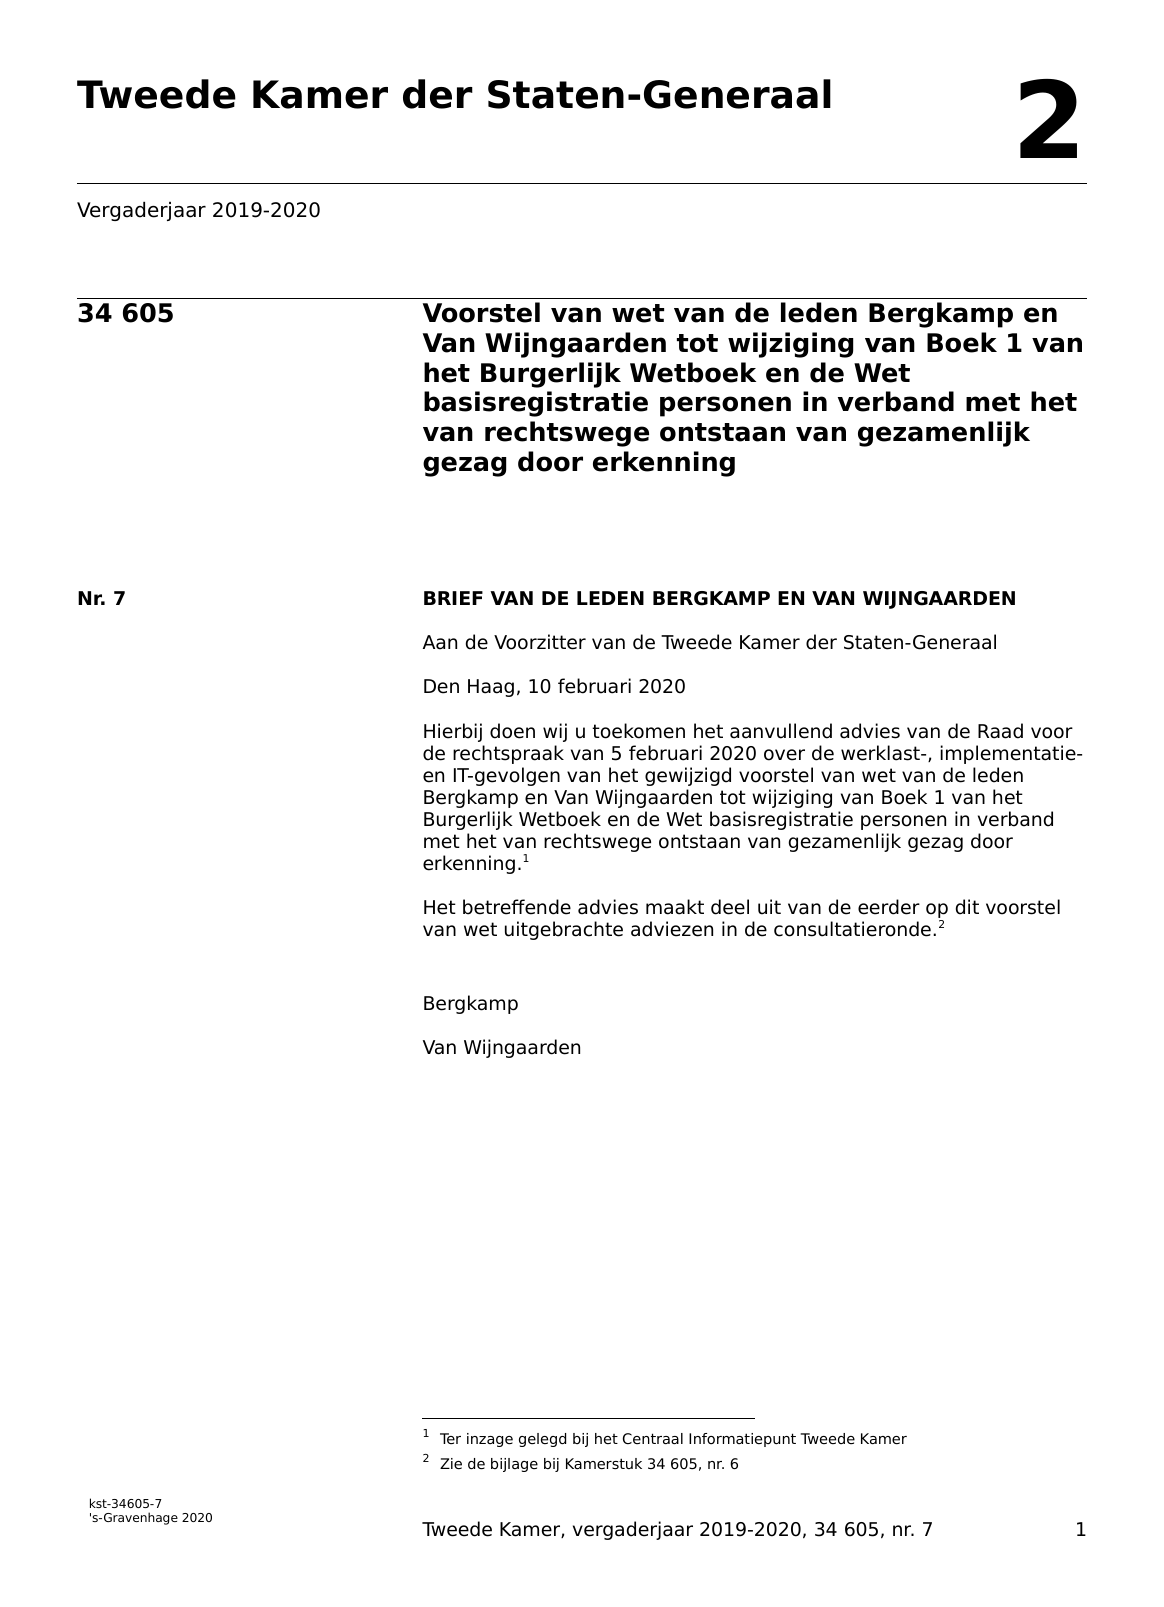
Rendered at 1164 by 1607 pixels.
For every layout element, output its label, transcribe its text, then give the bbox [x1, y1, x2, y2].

text Zie de bijlage bij Kamerstuk 34 605, nr. 6 [422, 1452, 1087, 1474]
table_header Tweede Kamer der Staten-Generaal [77, 59, 886, 183]
table_header 2 [886, 59, 1087, 183]
subtitle Nr. 7 BRIEF VAN DE LEDEN BERGKAMP EN VAN WIJNGAARDEN [77, 588, 1087, 610]
table_cell Vergaderjaar 2019-2020 [77, 184, 1087, 298]
text Ter inzage gelegd bij het Centraal Informatiepunt Tweede Kamer [422, 1427, 1087, 1449]
text Bergkamp Van Wijngaarden [422, 971, 1087, 1058]
text 's-Gravenhage 2020 [88, 1511, 323, 1525]
text Hierbij doen wij u toekomen het aanvullend advies van de Raad voor de rechtspraak van 5 februari 2020 over de werklast-, implementatie- en IT-gevolgen van het gewijzigd voorstel van wet van de leden Bergkamp en Van Wijngaarden tot wijziging van Boek 1 van het Burgerlijk Wetboek en de Wet basisregistratie personen in verband met het van rechtswege ontstaan van gezamenlijk gezag door erkenning. [422, 721, 1087, 874]
subtitle 34 605 Voorstel van wet van de leden Bergkamp en Van Wijngaarden tot wijziging van Boek 1 van het Burgerlijk Wetboek en de Wet basisregistratie personen in verband met het van rechtswege ontstaan van gezamenlijk gezag door erkenning [77, 299, 1087, 477]
text Den Haag, 10 februari 2020 [422, 676, 1087, 698]
text Het betreffende advies maakt deel uit van de eerder op dit voorstel van wet uitgebrachte adviezen in de consultatieronde. [422, 897, 1087, 941]
text kst-34605-7 [88, 1497, 323, 1511]
text Aan de Voorzitter van de Tweede Kamer der Staten-Generaal [422, 632, 1087, 654]
